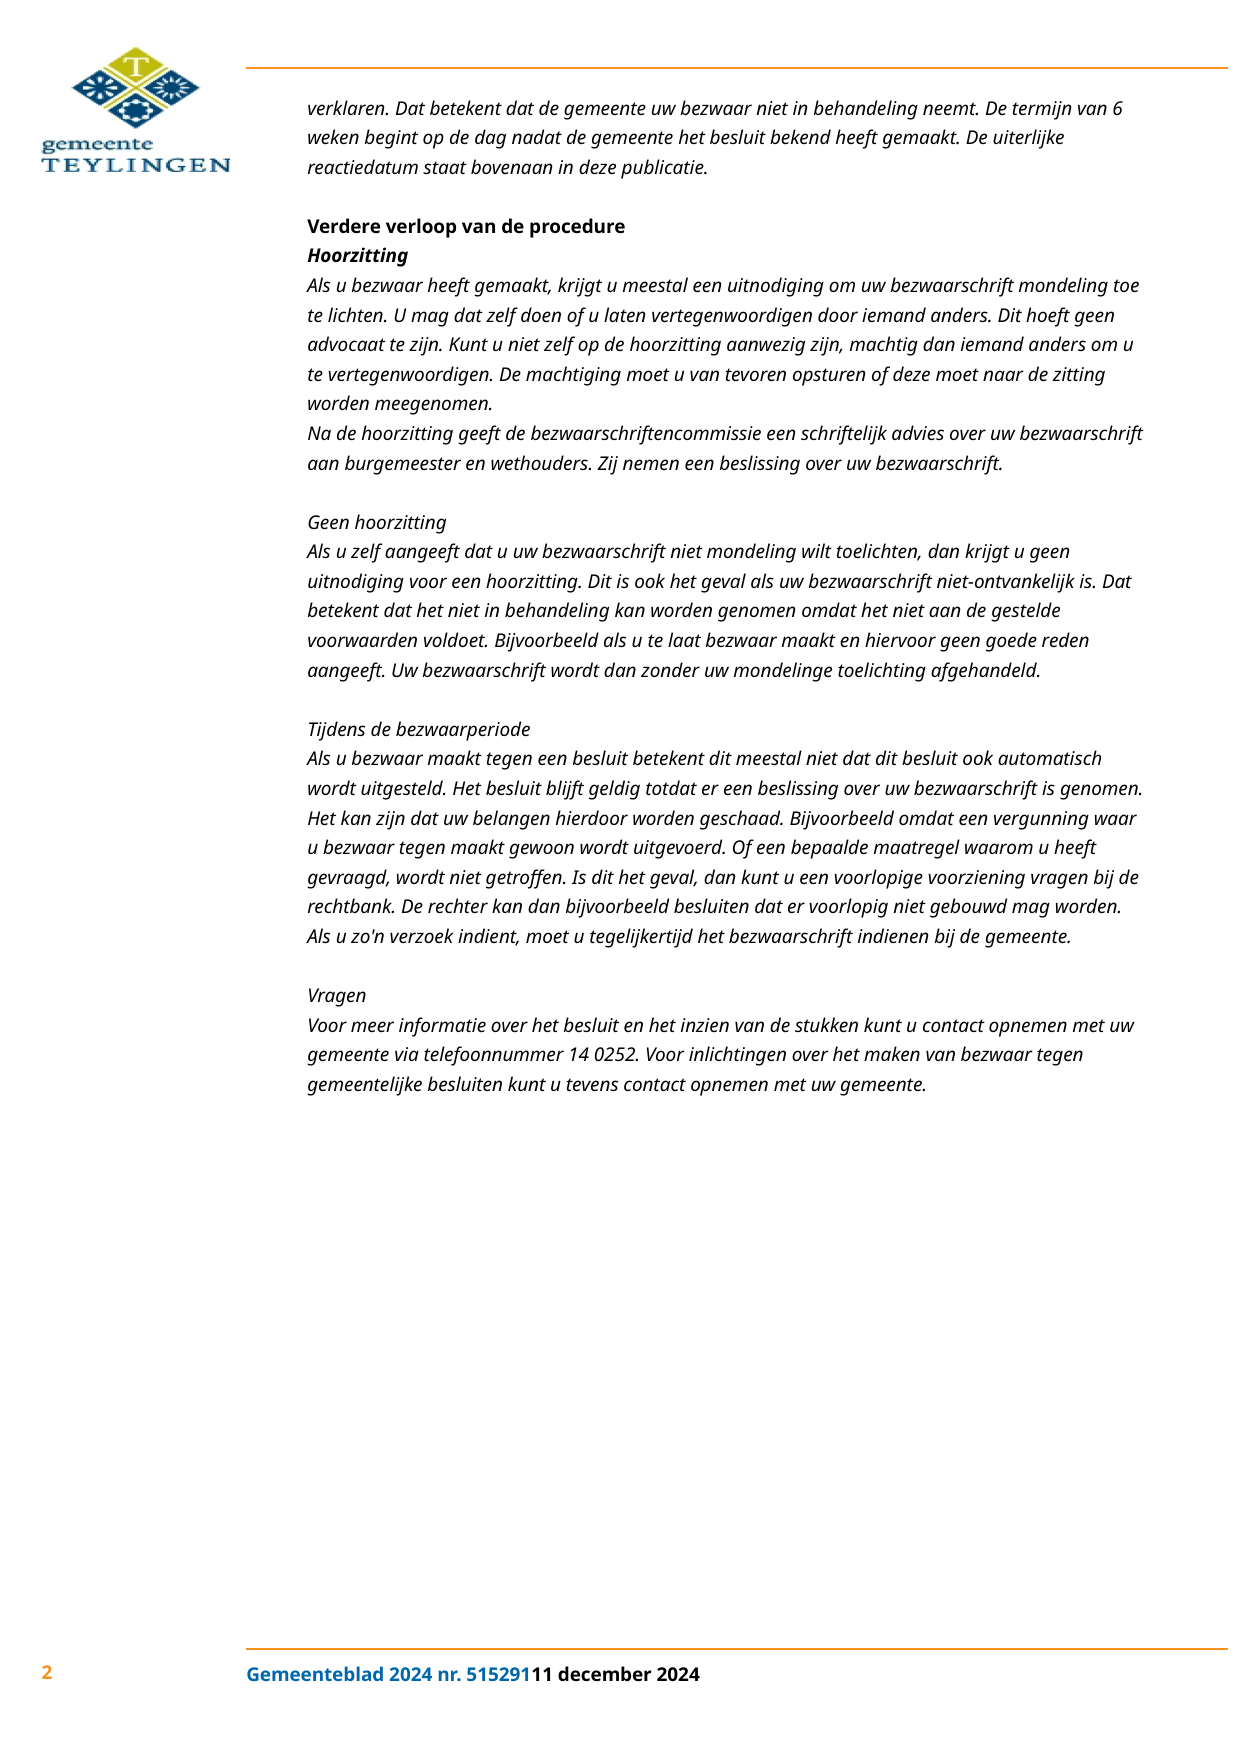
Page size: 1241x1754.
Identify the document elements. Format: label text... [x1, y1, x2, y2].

list Als u bezwaar maakt tegen een besluit betekent dit meestal niet dat dit besluit ook automatisch wordt uitgesteld. Het besluit blijft geldig totdat er een beslissing over uw bezwaarschrift is genomen. Het kan zijn dat uw belangen hierdoor worden geschaad. Bijvoorbeeld omdat een vergunning waar u bezwaar tegen maakt gewoon wordt uitgevoerd. Of een bepaalde maatregel waarom u heeft gevraagd, wordt niet getroffen. Is dit het geval, dan kunt u een voorlopige voorziening vragen bij de rechtbank. De rechter kan dan bijvoorbeeld besluiten dat er voorlopig niet gebouwd mag worden. Als u zo'n verzoek indient, moet u tegelijkertijd het bezwaarschrift indienen bij de gemeente. [248, 746, 1152, 949]
list Als u bezwaar heeft gemaakt, krijgt u meestal een uitnodiging om uw bezwaarschrift mondeling toe te lichten. U mag dat zelf doen of u laten vertegenwoordigen door iemand anders. Dit hoeft geen advocaat te zijn. Kunt u niet zelf op de hoorzitting aanwezig zijn, machtig dan iemand anders om u te vertegenwoordigen. De machtiging moet u van tevoren opsturen of deze moet naar de zitting worden meegenomen. [248, 272, 1152, 416]
list Hoorzitting [248, 243, 1152, 268]
list Vragen [248, 982, 1152, 1008]
picture [41, 47, 231, 172]
list Als u zelf aangeeft dat u uw bezwaarschrift niet mondeling wilt toelichten, dan krijgt u geen uitnodiging voor een hoorzitting. Dit is ook het geval als uw bezwaarschrift niet-ontvankelijk is. Dat betekent dat het niet in behandeling kan worden genomen omdat het niet aan de gestelde voorwaarden voldoet. Bijvoorbeeld als u te laat bezwaar maakt en hiervoor geen goede reden aangeeft. Uw bezwaarschrift wordt dan zonder uw mondelinge toelichting afgehandeld. [248, 538, 1152, 683]
list Tijdens de bezwaarperiode [248, 716, 1152, 742]
list Voor meer informatie over het besluit en het inzien van de stukken kunt u contact opnemen met uw gemeente via telefoonnummer 14 0252. Voor inlichtingen over het maken van bezwaar tegen gemeentelijke besluiten kunt u tevens contact opnemen met uw gemeente. [248, 1012, 1152, 1097]
list Verdere verloop van de procedure [248, 213, 1152, 239]
list Geen hoorzitting [248, 509, 1152, 535]
list Na de hoorzitting geeft de bezwaarschriftencommissie een schriftelijk advies over uw bezwaarschrift aan burgemeester en wethouders. Zij nemen een beslissing over uw bezwaarschrift. [248, 420, 1152, 476]
list verklaren. Dat betekent dat de gemeente uw bezwaar niet in behandeling neemt. De termijn van 6 weken begint op de dag nadat de gemeente het besluit bekend heeft gemaakt. De uiterlijke reactiedatum staat bovenaan in deze publicatie. [248, 95, 1152, 180]
